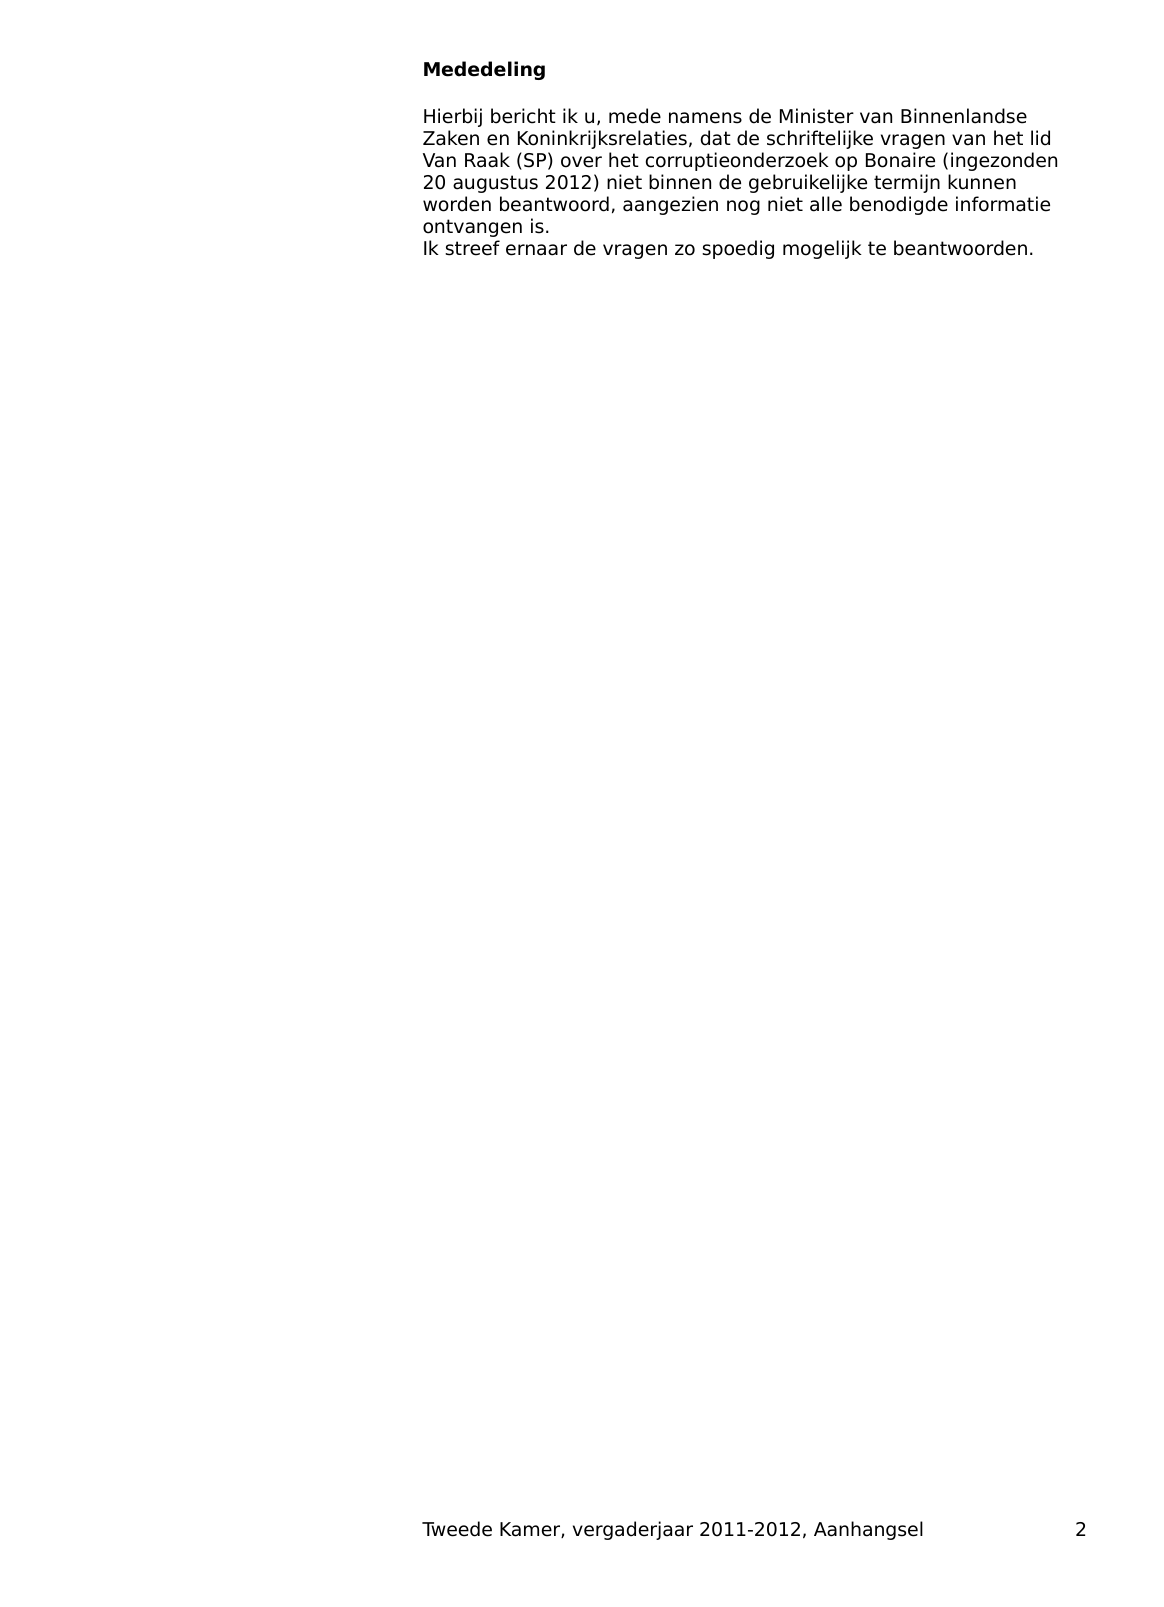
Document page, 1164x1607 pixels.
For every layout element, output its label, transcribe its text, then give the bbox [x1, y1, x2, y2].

text Hierbij bericht ik u, mede namens de Minister van Binnenlandse Zaken en Koninkrijksrelaties, dat de schriftelijke vragen van het lid Van Raak (SP) over het corruptieonderzoek op Bonaire (ingezonden 20 augustus 2012) niet binnen de gebruikelijke termijn kunnen worden beantwoord, aangezien nog niet alle benodigde informatie ontvangen is. [422, 106, 1087, 238]
subtitle Mededeling [422, 59, 1087, 81]
text Ik streef ernaar de vragen zo spoedig mogelijk te beantwoorden. [422, 238, 1087, 260]
